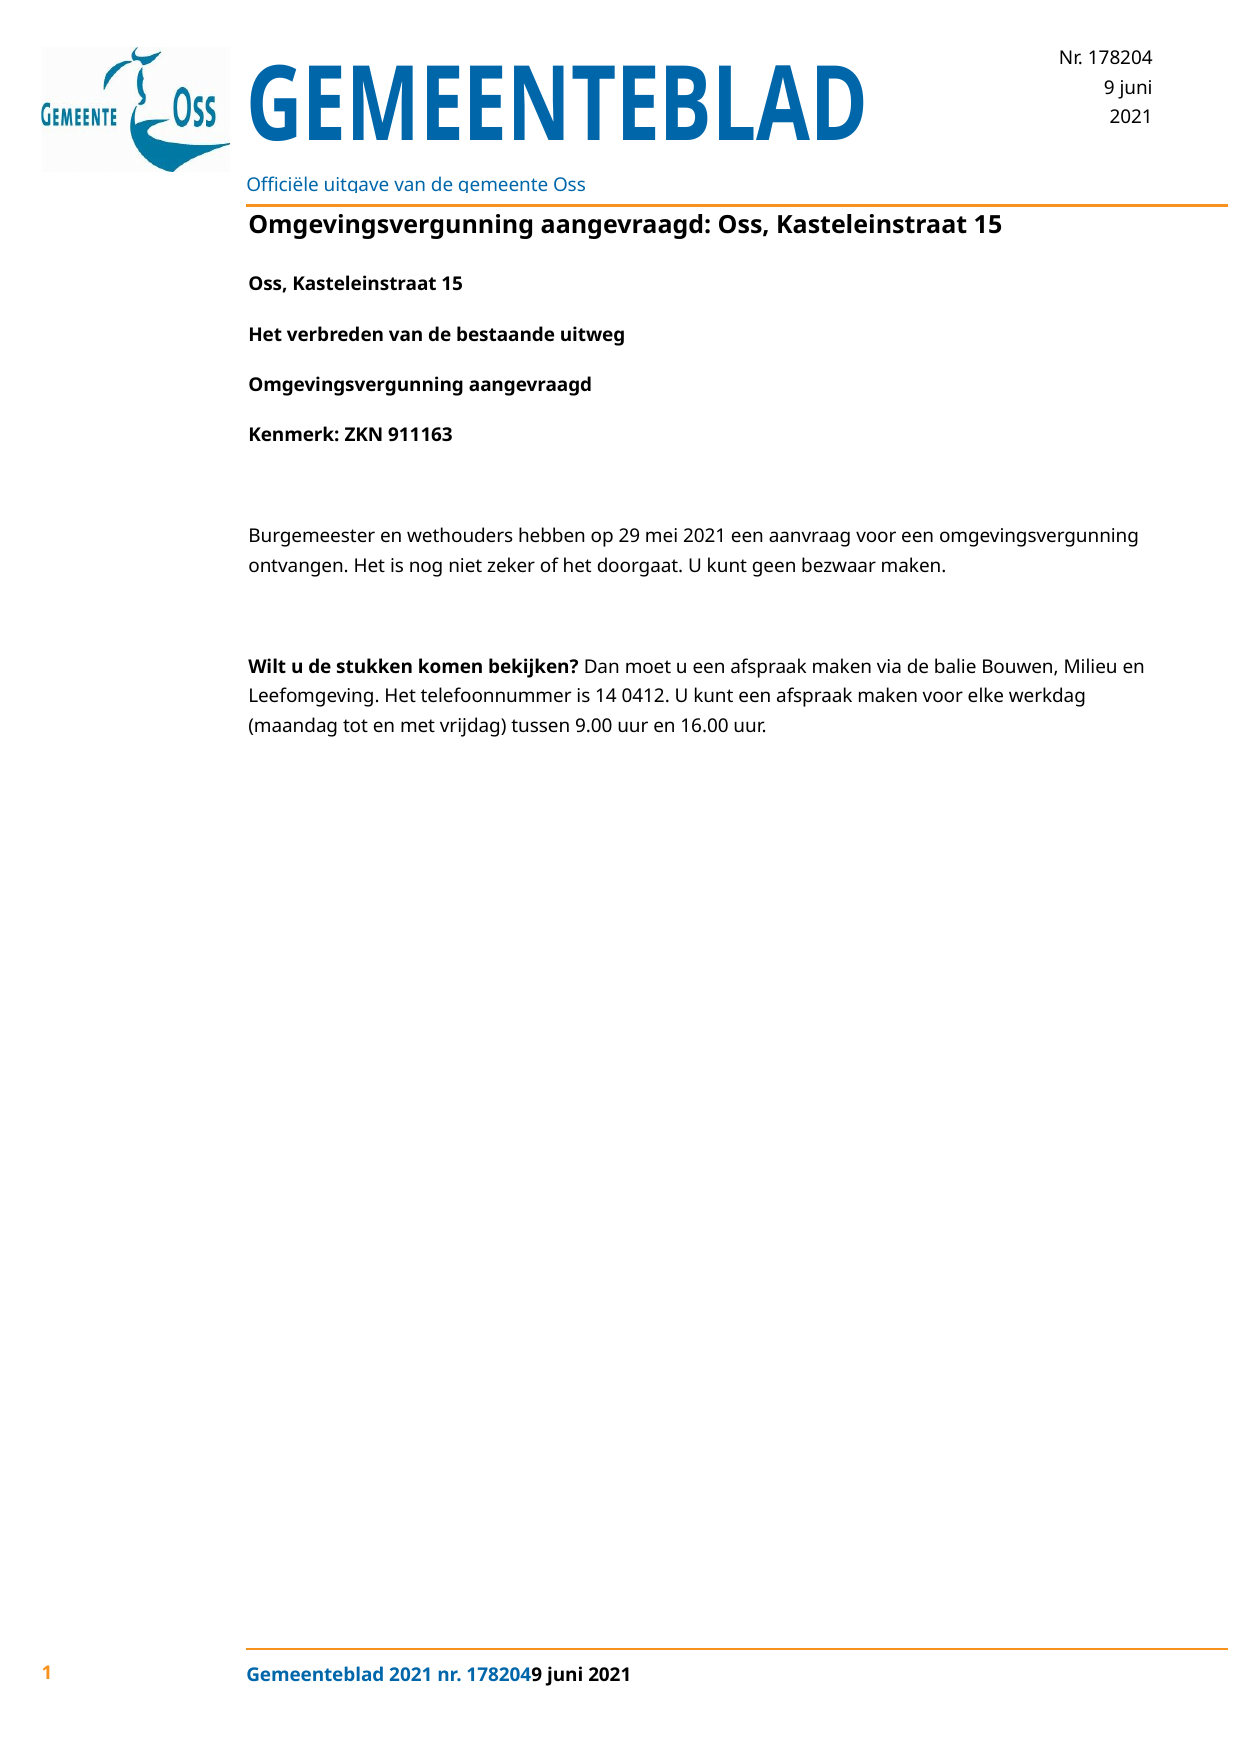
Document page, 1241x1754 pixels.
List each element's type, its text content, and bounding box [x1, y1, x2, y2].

text Wilt u de stukken komen bekijken? Dan moet u een afspraak maken via de balie Bouwen, Milieu en Leefomgeving. Het telefoonnummer is 14 0412. U kunt een afspraak maken voor elke werkdag (maandag tot en met vrijdag) tussen 9.00 uur en 16.00 uur. [248, 653, 1152, 738]
text Omgevingsvergunning aangevraagd [248, 371, 1152, 397]
text Burgemeester en wethouders hebben op 29 mei 2021 een aanvraag voor een omgevingsvergunning ontvangen. Het is nog niet zeker of het doorgaat. U kunt geen bezwaar maken. [248, 522, 1152, 578]
text Omgevingsvergunning aangevraagd: Oss, Kasteleinstraat 15 [248, 207, 1152, 241]
picture [41, 47, 231, 172]
text Oss, Kasteleinstraat 15 [248, 270, 1152, 296]
text Kenmerk: ZKN 911163 [248, 422, 1152, 447]
text Het verbreden van de bestaande uitweg [248, 321, 1152, 346]
